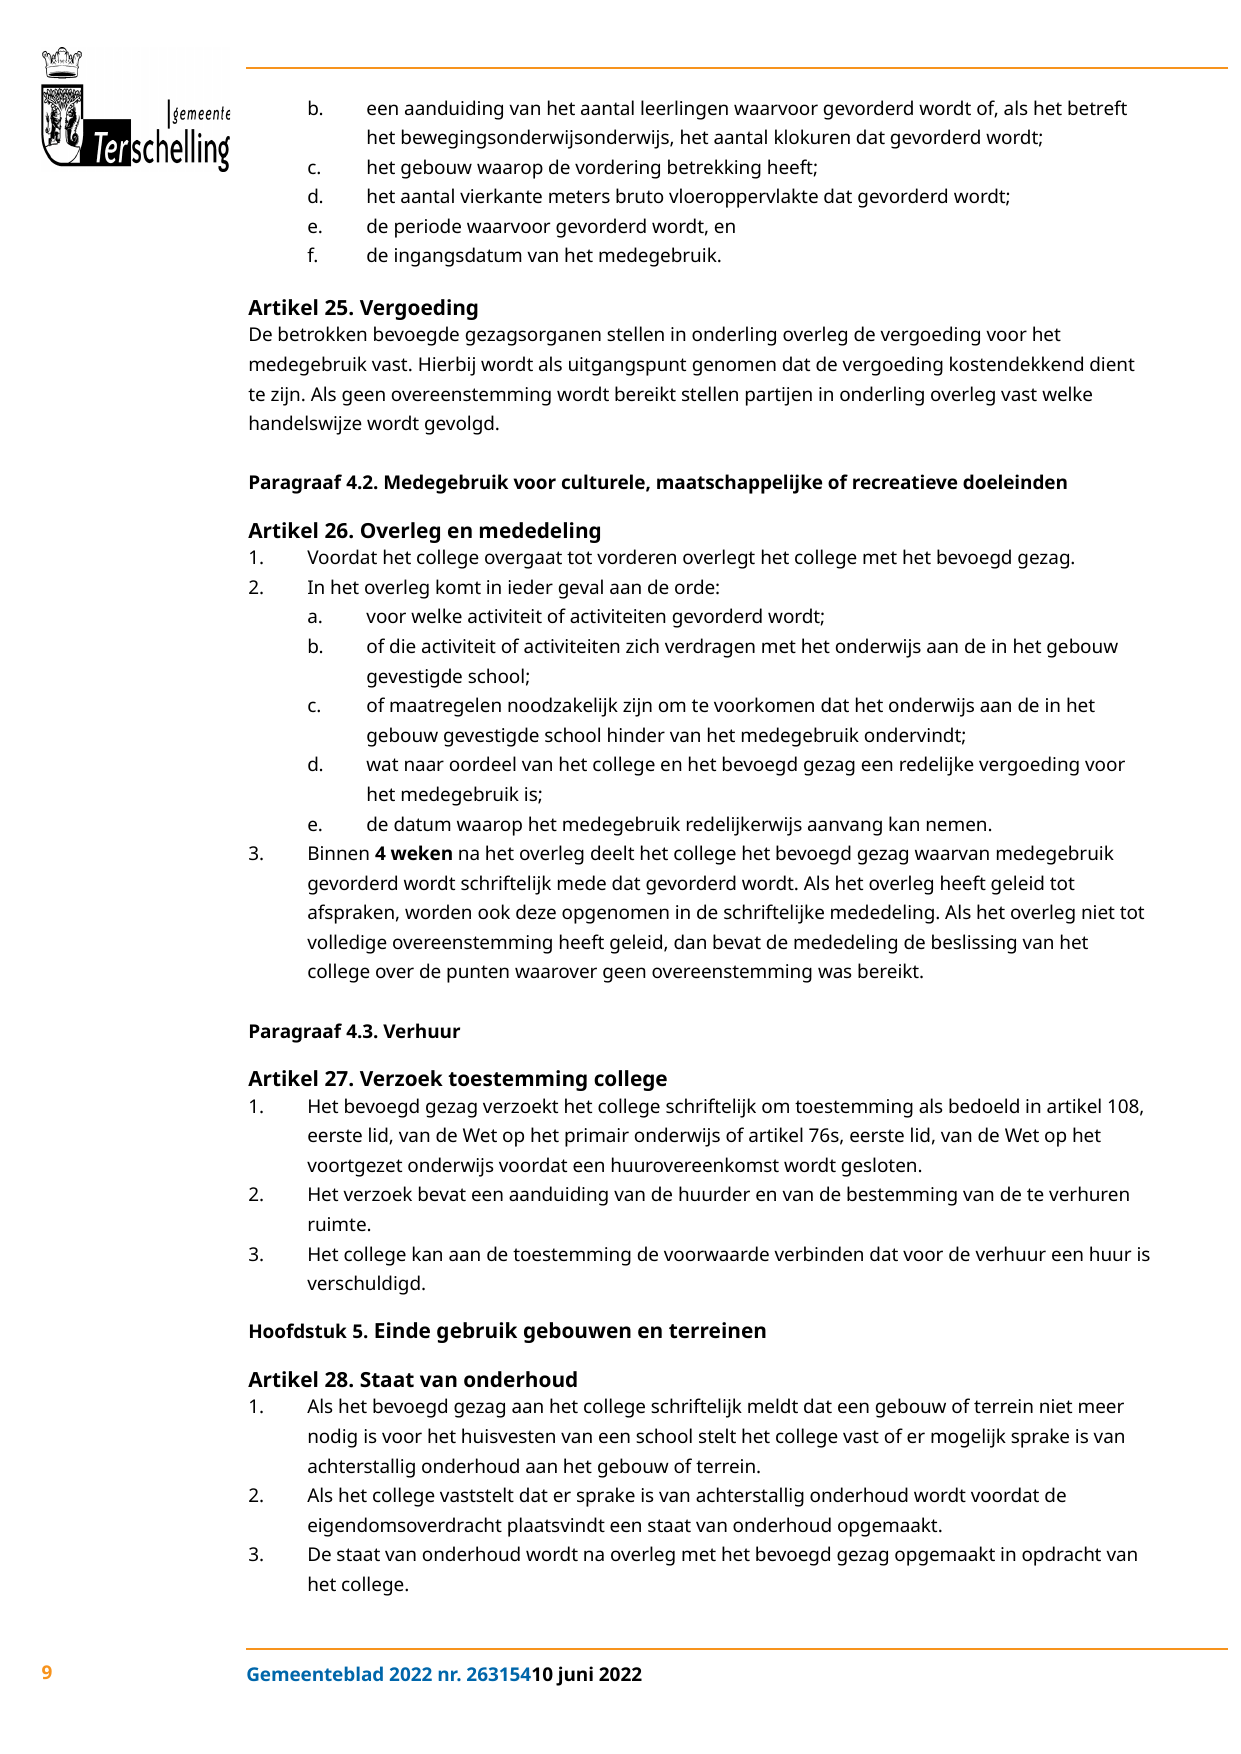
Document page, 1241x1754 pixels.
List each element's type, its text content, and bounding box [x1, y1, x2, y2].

list De staat van onderhoud wordt na overleg met het bevoegd gezag opgemaakt in opdracht van het college. [248, 1542, 1152, 1597]
list Als het college vaststelt dat er sprake is van achterstallig onderhoud wordt voordat de eigendomsoverdracht plaatsvindt een staat van onderhoud opgemaakt. [248, 1482, 1152, 1538]
list de periode waarvoor gevorderd wordt, en [307, 213, 1152, 239]
text Hoofdstuk 5. Einde gebruik gebouwen en terreinen [248, 1316, 1152, 1344]
list Het verzoek bevat een aanduiding van de huurder en van de bestemming van de te verhuren ruimte. [248, 1182, 1152, 1237]
list of die activiteit of activiteiten zich verdragen met het onderwijs aan de in het gebouw gevestigde school; [307, 633, 1152, 688]
list Binnen 4 weken na het overleg deelt het college het bevoegd gezag waarvan medegebruik gevorderd wordt schriftelijk mede dat gevorderd wordt. Als het overleg heeft geleid tot afspraken, worden ook deze opgenomen in de schriftelijke mededeling. Als het overleg niet tot volledige overeenstemming heeft geleid, dan bevat de mededeling de beslissing van het college over de punten waarover geen overeenstemming was bereikt. [248, 840, 1152, 984]
list Als het bevoegd gezag aan het college schriftelijk meldt dat een gebouw of terrein niet meer nodig is voor het huisvesten van een school stelt het college vast of er mogelijk sprake is van achterstallig onderhoud aan het gebouw of terrein. [248, 1394, 1152, 1478]
list de datum waarop het medegebruik redelijkerwijs aanvang kan nemen. [307, 811, 1152, 836]
list wat naar oordeel van het college en het bevoegd gezag een redelijke vergoeding voor het medegebruik is; [307, 752, 1152, 807]
text De betrokken bevoegde gezagsorganen stellen in onderling overleg de vergoeding voor het medegebruik vast. Hierbij wordt als uitgangspunt genomen dat de vergoeding kostendekkend dient te zijn. Als geen overeenstemming wordt bereikt stellen partijen in onderling overleg vast welke handelswijze wordt gevolgd. [248, 322, 1152, 436]
list de ingangsdatum van het medegebruik. [307, 243, 1152, 268]
list In het overleg komt in ieder geval aan de orde: [248, 574, 1152, 600]
list voor welke activiteit of activiteiten gevorderd wordt; [307, 604, 1152, 629]
text Artikel 28. Staat van onderhoud [248, 1365, 1152, 1394]
list Het college kan aan de toestemming de voorwaarde verbinden dat voor de verhuur een huur is verschuldigd. [248, 1241, 1152, 1296]
list Het bevoegd gezag verzoekt het college schriftelijk om toestemming als bedoeld in artikel 108, eerste lid, van de Wet op het primair onderwijs of artikel 76s, eerste lid, van de Wet op het voortgezet onderwijs voordat een huurovereenkomst wordt gesloten. [248, 1093, 1152, 1178]
text Artikel 26. Overleg en mededeling [248, 516, 1152, 544]
text Paragraaf 4.2. Medegebruik voor culturele, maatschappelijke of recreatieve doeleinden [248, 469, 1152, 495]
list of maatregelen noodzakelijk zijn om te voorkomen dat het onderwijs aan de in het gebouw gevestigde school hinder van het medegebruik ondervindt; [307, 692, 1152, 748]
text Artikel 27. Verzoek toestemming college [248, 1064, 1152, 1093]
list Voordat het college overgaat tot vorderen overlegt het college met het bevoegd gezag. [248, 544, 1152, 570]
text Artikel 25. Vergoeding [248, 293, 1152, 322]
list een aanduiding van het aantal leerlingen waarvoor gevorderd wordt of, als het betreft het bewegingsonderwijsonderwijs, het aantal klokuren dat gevorderd wordt; [307, 95, 1152, 150]
list het gebouw waarop de vordering betrekking heeft; [307, 154, 1152, 180]
text Paragraaf 4.3. Verhuur [248, 1018, 1152, 1043]
picture [41, 47, 231, 172]
list het aantal vierkante meters bruto vloeroppervlakte dat gevorderd wordt; [307, 183, 1152, 209]
